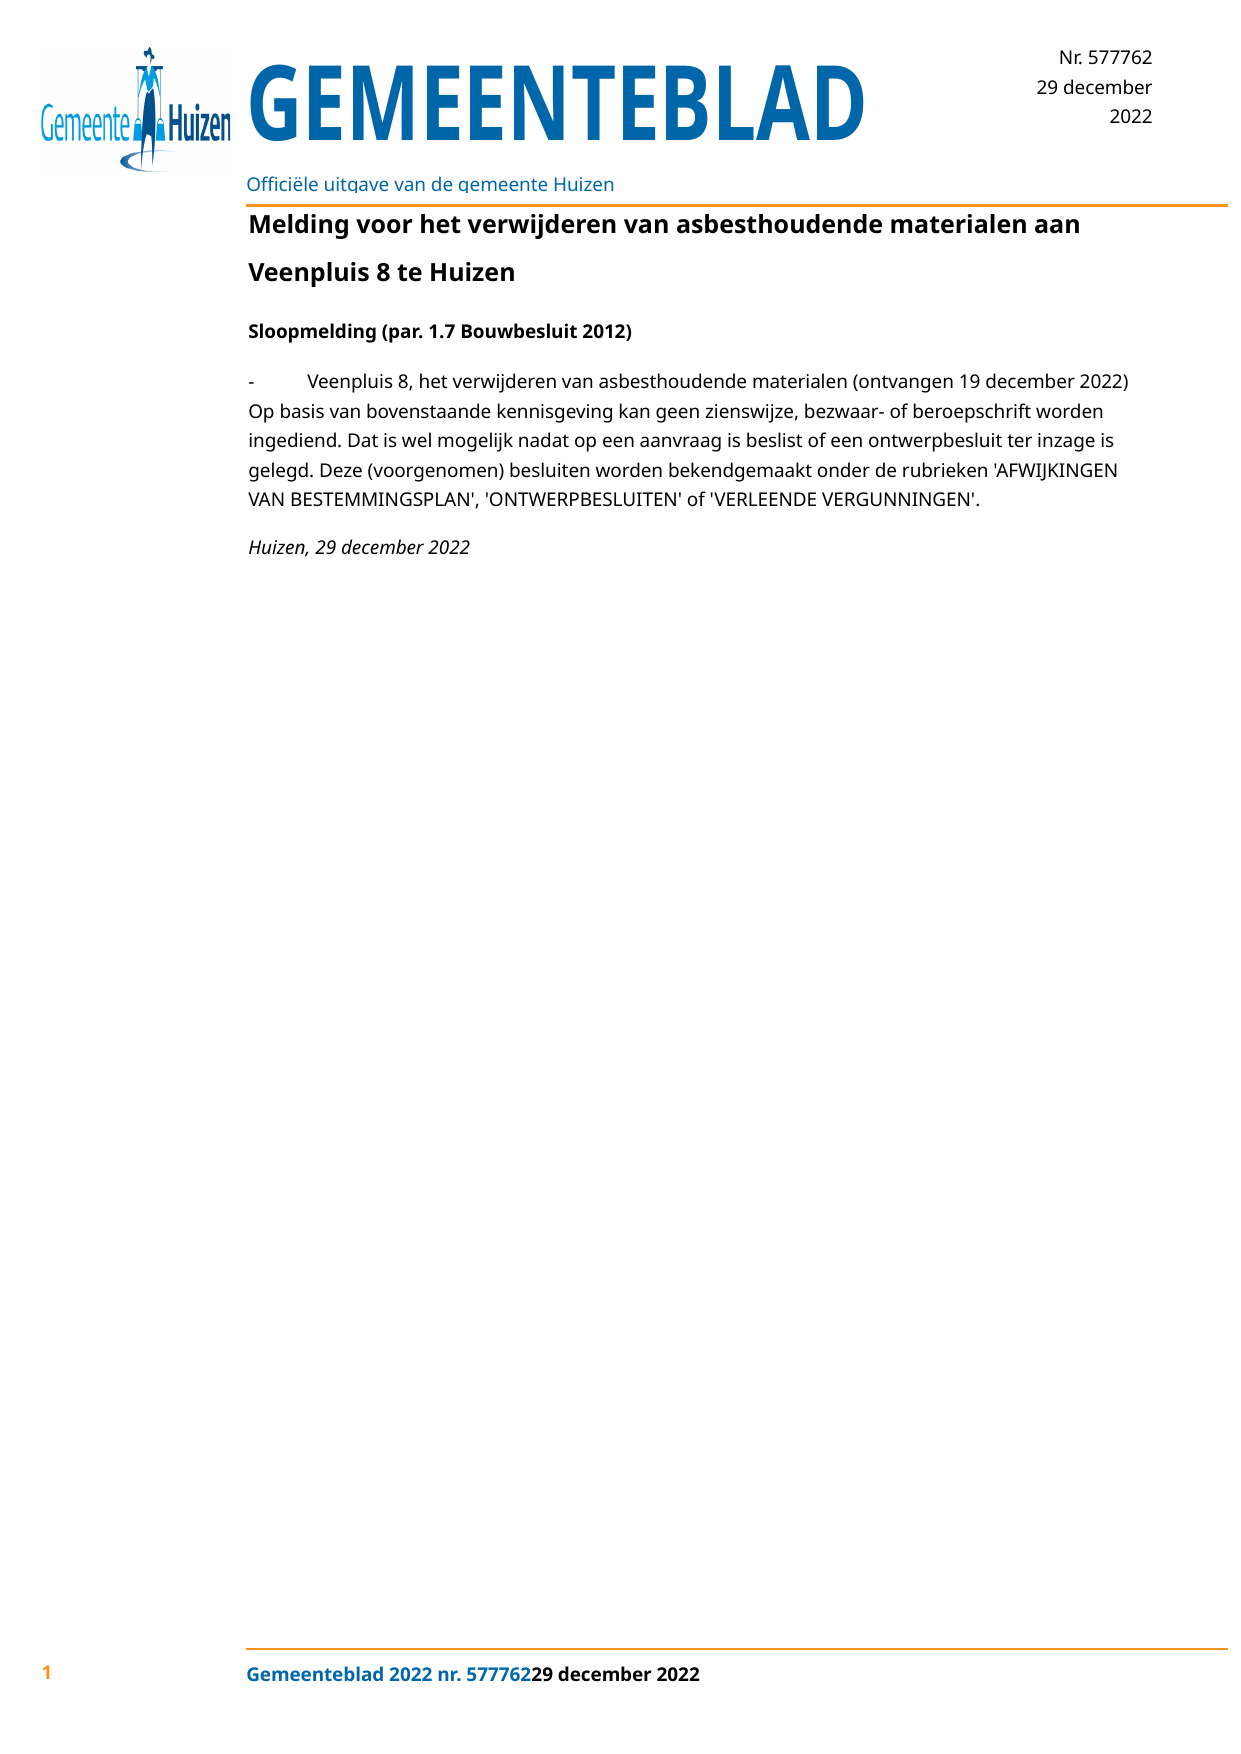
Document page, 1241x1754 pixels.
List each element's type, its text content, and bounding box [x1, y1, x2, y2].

list Veenpluis 8, het verwijderen van asbesthoudende materialen (ontvangen 19 december 2022) [248, 368, 1152, 394]
text Huizen, 29 december 2022 [248, 534, 1152, 560]
text Melding voor het verwijderen van asbesthoudende materialen aan Veenpluis 8 te Huizen [248, 207, 1152, 288]
text Sloopmelding (par. 1.7 Bouwbesluit 2012) [248, 318, 1152, 344]
text Op basis van bovenstaande kennisgeving kan geen zienswijze, bezwaar- of beroepschrift worden ingediend. Dat is wel mogelijk nadat op een aanvraag is beslist of een ontwerpbesluit ter inzage is gelegd. Deze (voorgenomen) besluiten worden bekendgemaakt onder de rubrieken 'AFWIJKINGEN VAN BESTEMMINGSPLAN', 'ONTWERPBESLUITEN' of 'VERLEENDE VERGUNNINGEN'. [248, 398, 1152, 512]
picture [41, 47, 231, 172]
